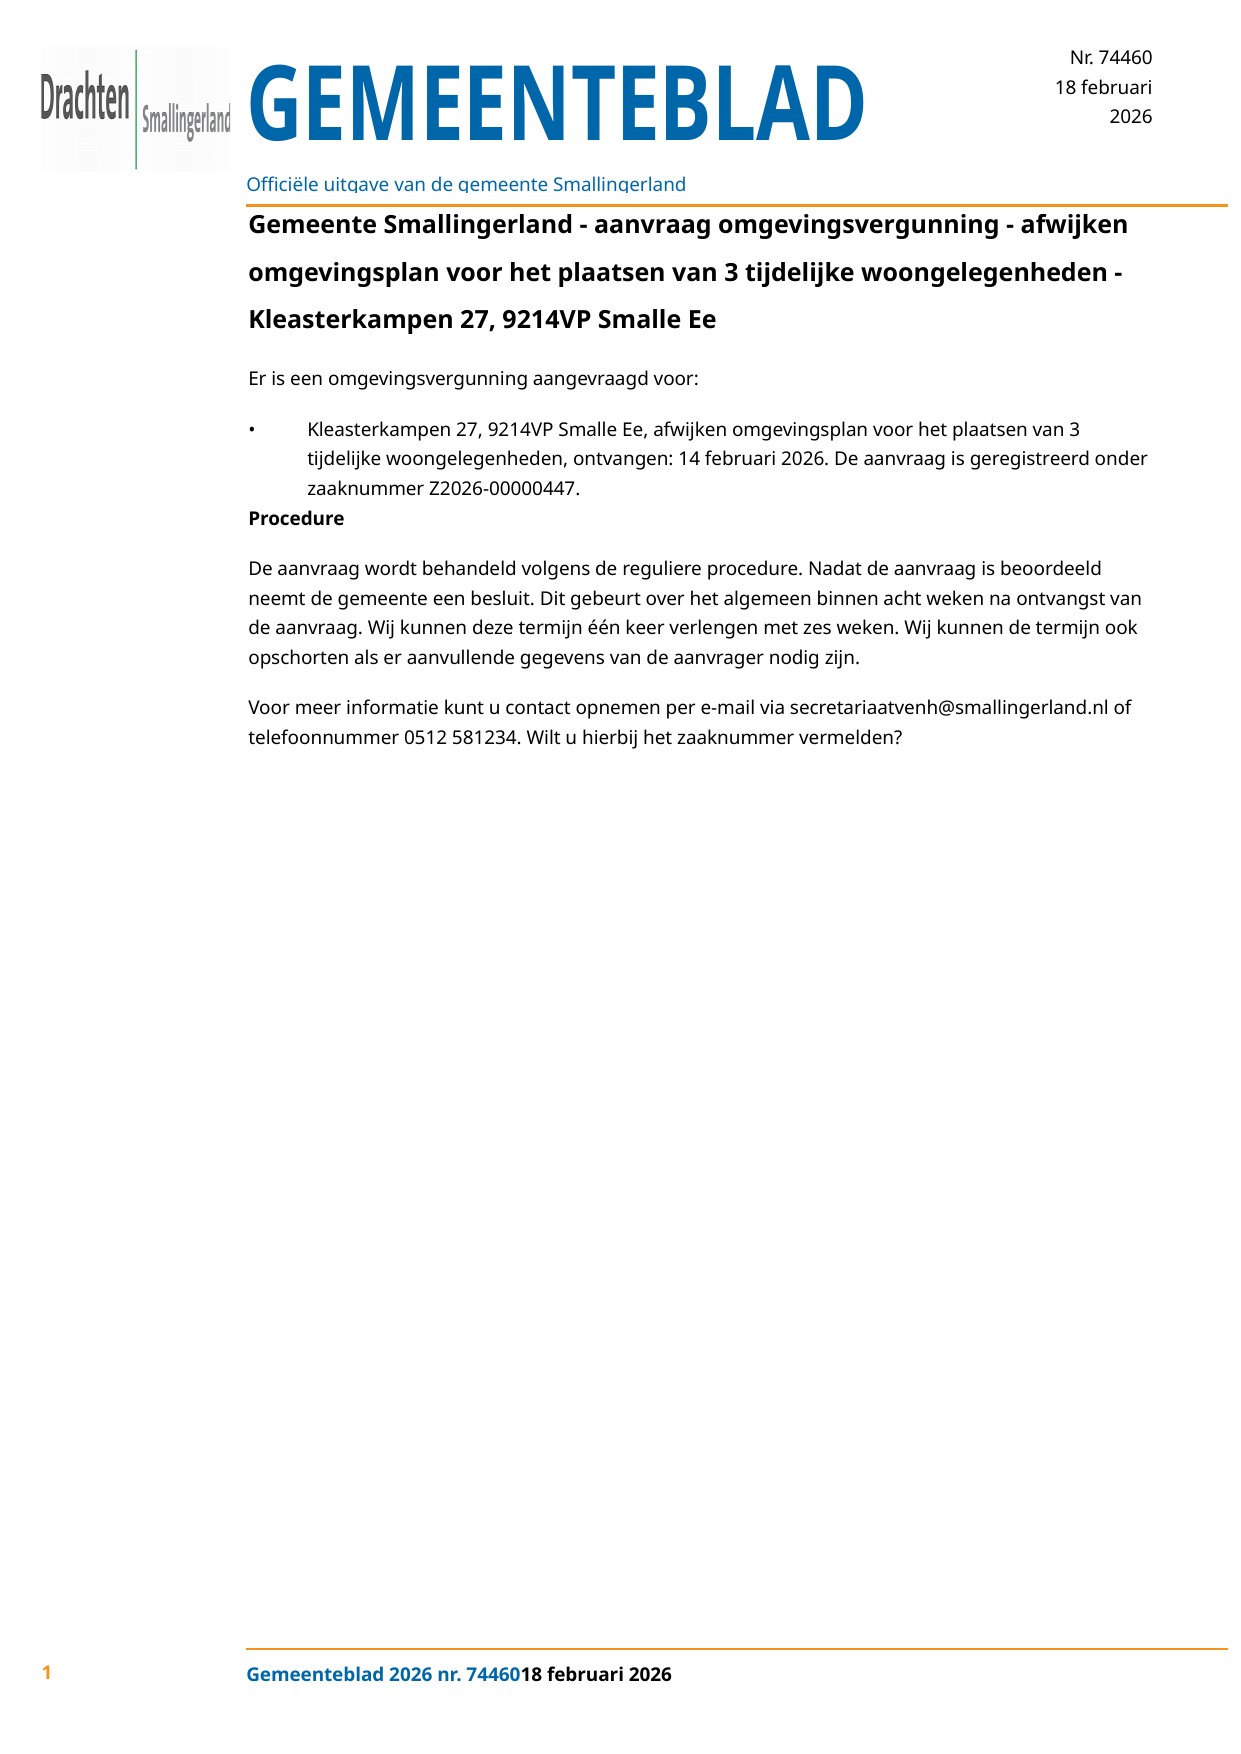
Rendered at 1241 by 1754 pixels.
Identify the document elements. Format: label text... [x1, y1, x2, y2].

text Gemeente Smallingerland - aanvraag omgevingsvergunning - afwijken omgevingsplan voor het plaatsen van 3 tijdelijke woongelegenheden - Kleasterkampen 27, 9214VP Smalle Ee [248, 207, 1152, 336]
text Procedure [248, 505, 1152, 530]
list Kleasterkampen 27, 9214VP Smalle Ee, afwijken omgevingsplan voor het plaatsen van 3 tijdelijke woongelegenheden, ontvangen: 14 februari 2026. De aanvraag is geregistreerd onder zaaknummer Z2026-00000447. [248, 416, 1152, 501]
picture [41, 47, 231, 172]
text De aanvraag wordt behandeld volgens de reguliere procedure. Nadat de aanvraag is beoordeeld neemt de gemeente een besluit. Dit gebeurt over het algemeen binnen acht weken na ontvangst van de aanvraag. Wij kunnen deze termijn één keer verlengen met zes weken. Wij kunnen de termijn ook opschorten als er aanvullende gegevens van de aanvrager nodig zijn. [248, 555, 1152, 669]
text Voor meer informatie kunt u contact opnemen per e-mail via secretariaatvenh@smallingerland.nl of telefoonnummer 0512 581234. Wilt u hierbij het zaaknummer vermelden? [248, 694, 1152, 749]
text Er is een omgevingsvergunning aangevraagd voor: [248, 366, 1152, 391]
